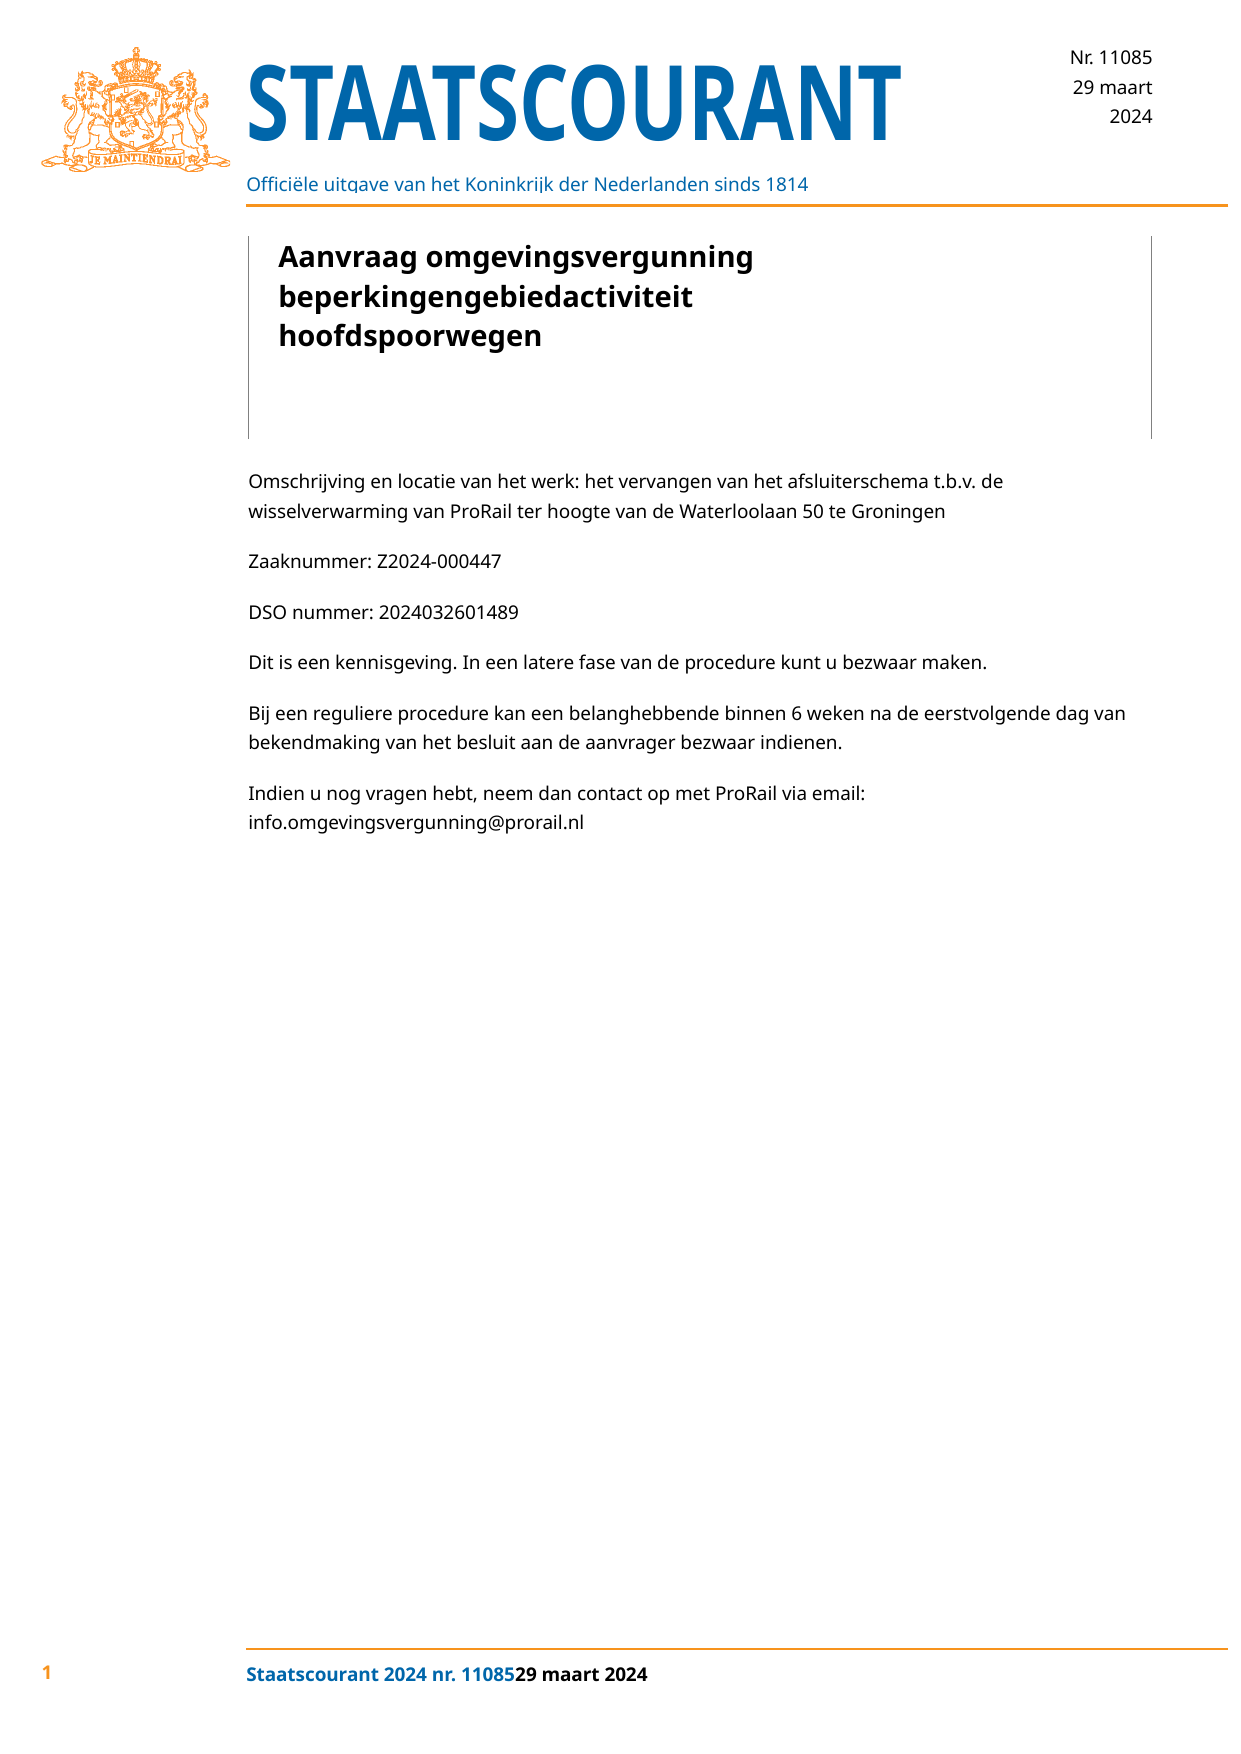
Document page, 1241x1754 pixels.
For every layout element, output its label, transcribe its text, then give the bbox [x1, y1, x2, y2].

text Omschrijving en locatie van het werk: het vervangen van het afsluiterschema t.b.v. de wisselverwarming van ProRail ter hoogte van de Waterloolaan 50 te Groningen [248, 469, 1152, 524]
text DSO nummer: 2024032601489 [248, 599, 1152, 625]
text Bij een reguliere procedure kan een belanghebbende binnen 6 weken na de eerstvolgende dag van bekendmaking van het besluit aan de aanvrager bezwaar indienen. [248, 700, 1152, 755]
table_header [850, 414, 1151, 439]
table_header Aanvraag omgevingsvergunning beperkingengebiedactiviteit hoofdspoorwegen [249, 236, 850, 439]
picture [912, 236, 1090, 414]
table_header [1090, 236, 1151, 413]
picture [41, 47, 231, 172]
text Zaaknummer: Z2024-000447 [248, 549, 1152, 574]
table_header [850, 236, 912, 413]
text Dit is een kennisgeving. In een latere fase van de procedure kunt u bezwaar maken. [248, 649, 1152, 675]
text Indien u nog vragen hebt, neem dan contact op met ProRail via email: info.omgevingsvergunning@prorail.nl [248, 780, 1152, 835]
